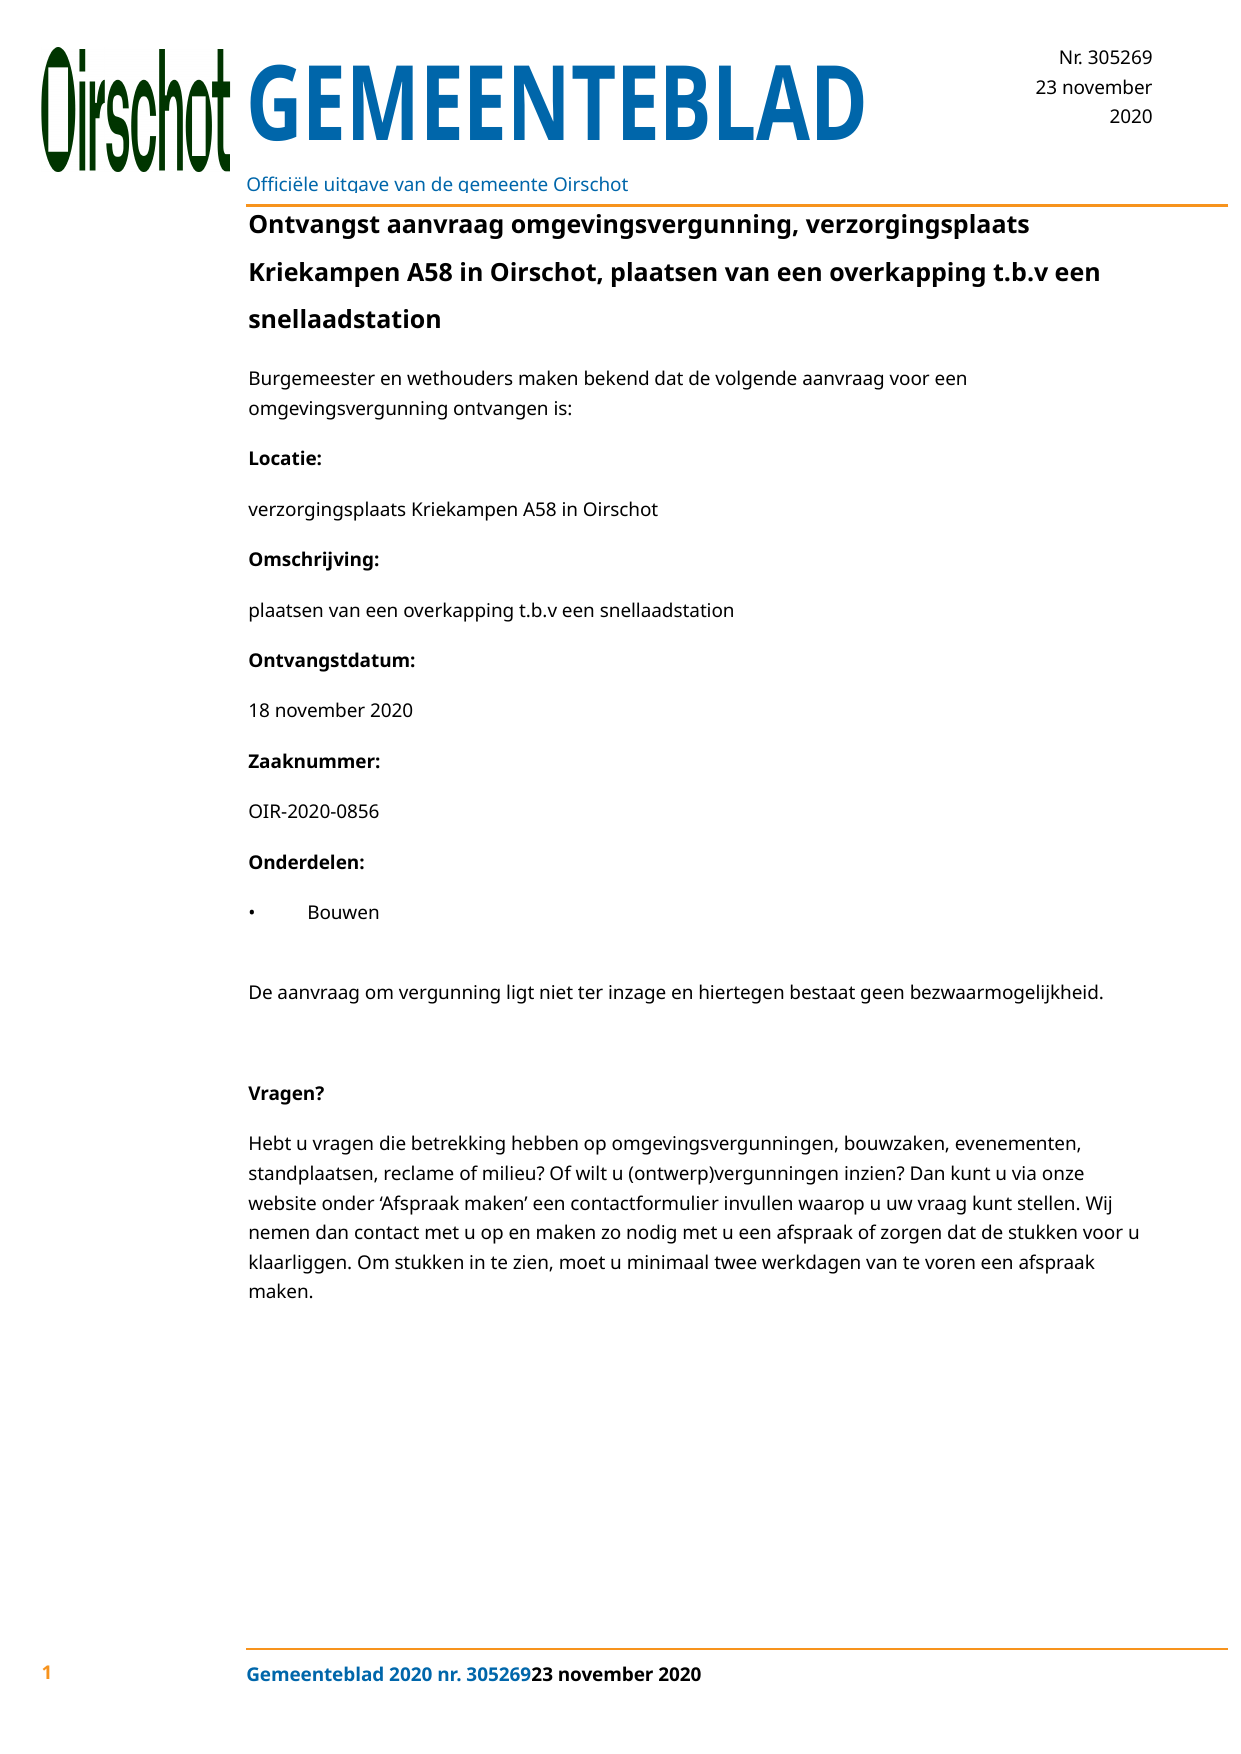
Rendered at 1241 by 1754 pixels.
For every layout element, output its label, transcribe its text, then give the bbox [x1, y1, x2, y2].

text De aanvraag om vergunning ligt niet ter inzage en hiertegen bestaat geen bezwaarmogelijkheid. [248, 979, 1152, 1005]
text Hebt u vragen die betrekking hebben op omgevingsvergunningen, bouwzaken, evenementen, standplaatsen, reclame of milieu? Of wilt u (ontwerp)vergunningen inzien? Dan kunt u via onze website onder ‘Afspraak maken’ een contactformulier invullen waarop u uw vraag kunt stellen. Wij nemen dan contact met u op en maken zo nodig met u een afspraak of zorgen dat de stukken voor u klaarliggen. Om stukken in te zien, moet u minimaal twee werkdagen van te voren een afspraak maken. [248, 1131, 1152, 1304]
text Locatie: [248, 446, 1152, 471]
text Vragen? [248, 1080, 1152, 1106]
text Omschrijving: [248, 546, 1152, 572]
text Onderdelen: [248, 849, 1152, 874]
text Zaaknummer: [248, 748, 1152, 774]
text Ontvangstdatum: [248, 647, 1152, 673]
text OIR-2020-0856 [248, 798, 1152, 824]
text Burgemeester en wethouders maken bekend dat de volgende aanvraag voor een omgevingsvergunning ontvangen is: [248, 366, 1152, 421]
picture [41, 47, 231, 172]
text 18 november 2020 [248, 698, 1152, 723]
text Ontvangst aanvraag omgevingsvergunning, verzorgingsplaats Kriekampen A58 in Oirschot, plaatsen van een overkapping t.b.v een snellaadstation [248, 207, 1152, 336]
text verzorgingsplaats Kriekampen A58 in Oirschot [248, 496, 1152, 522]
list Bouwen [248, 899, 1152, 925]
text plaatsen van een overkapping t.b.v een snellaadstation [248, 597, 1152, 622]
